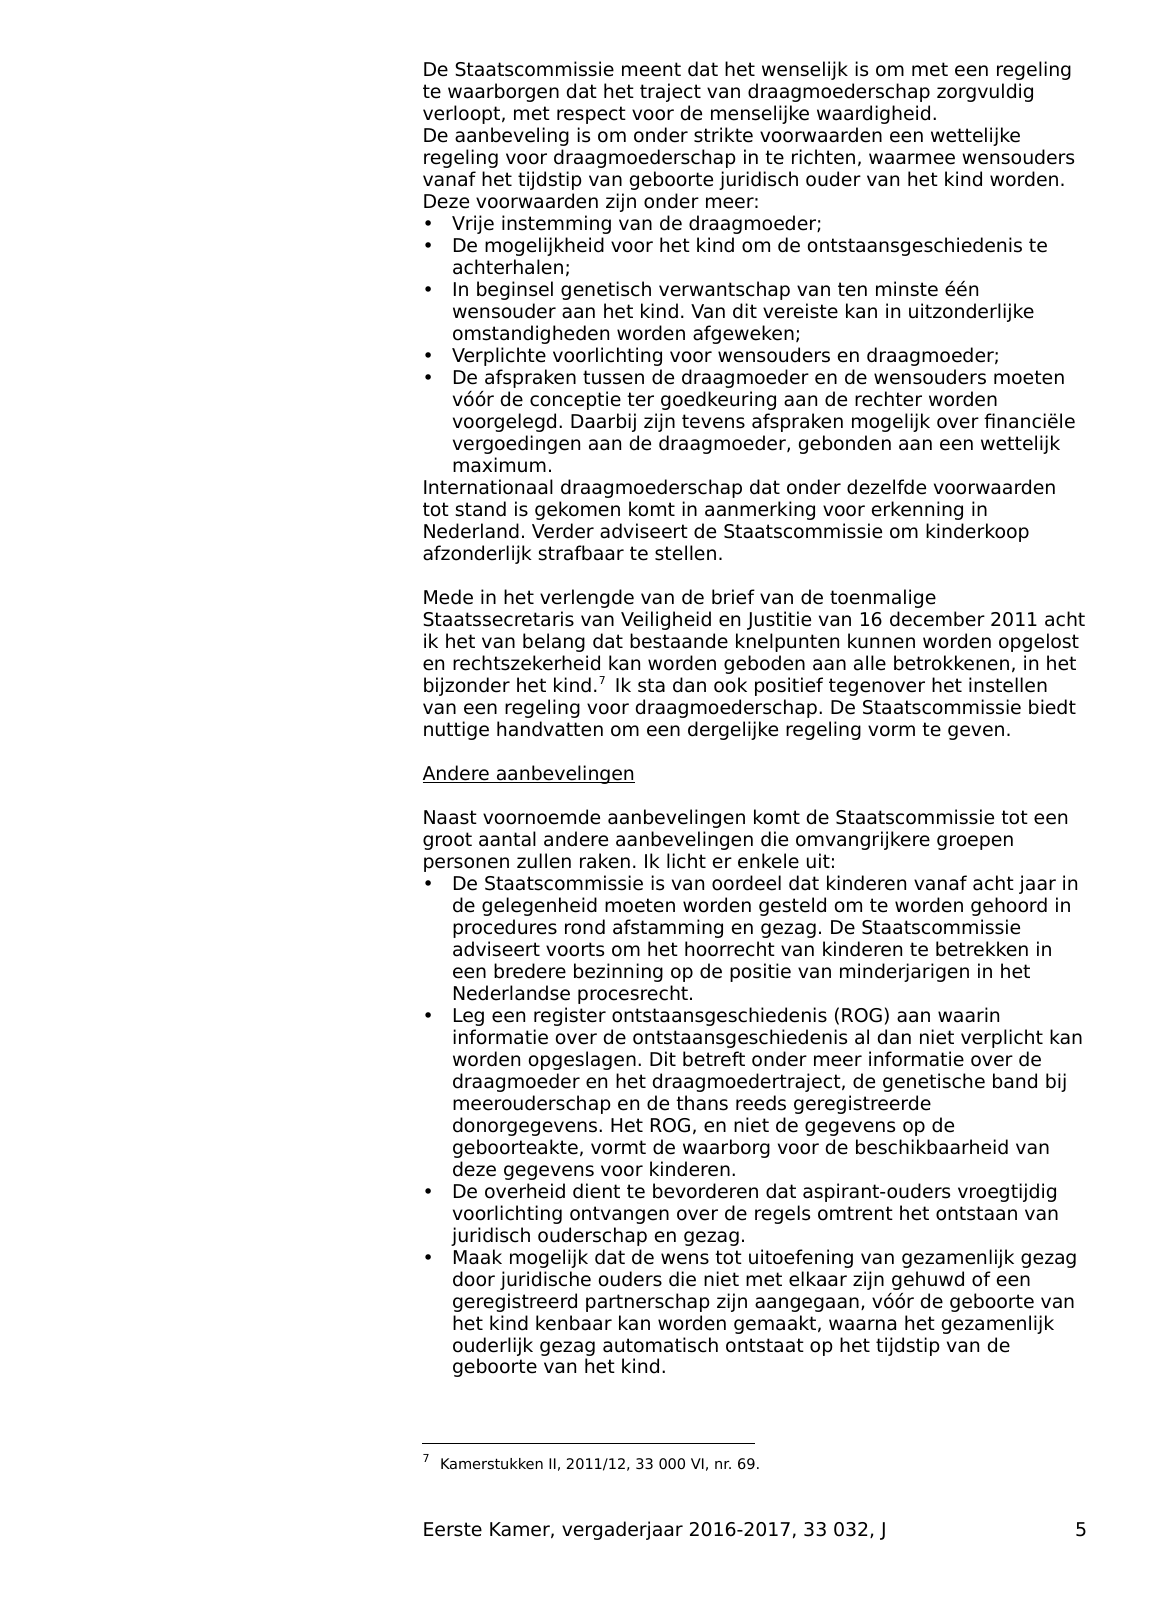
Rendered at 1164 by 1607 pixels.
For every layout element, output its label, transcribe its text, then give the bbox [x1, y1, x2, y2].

text Naast voornoemde aanbevelingen komt de Staatscommissie tot een groot aantal andere aanbevelingen die omvangrijkere groepen personen zullen raken. Ik licht er enkele uit: [422, 807, 1087, 873]
text De Staatscommissie meent dat het wenselijk is om met een regeling te waarborgen dat het traject van draagmoederschap zorgvuldig verloopt, met respect voor de menselijke waardigheid. [422, 59, 1087, 125]
text • De Staatscommissie is van oordeel dat kinderen vanaf acht jaar in de gelegenheid moeten worden gesteld om te worden gehoord in procedures rond afstamming en gezag. De Staatscommissie adviseert voorts om het hoorrecht van kinderen te betrekken in een bredere bezinning op de positie van minderjarigen in het Nederlandse procesrecht. [422, 873, 1087, 1005]
text • Maak mogelijk dat de wens tot uitoefening van gezamenlijk gezag door juridische ouders die niet met elkaar zijn gehuwd of een geregistreerd partnerschap zijn aangegaan, vóór de geboorte van het kind kenbaar kan worden gemaakt, waarna het gezamenlijk ouderlijk gezag automatisch ontstaat op het tijdstip van de geboorte van het kind. [422, 1247, 1087, 1378]
text • Leg een register ontstaansgeschiedenis (ROG) aan waarin informatie over de ontstaansgeschiedenis al dan niet verplicht kan worden opgeslagen. Dit betreft onder meer informatie over de draagmoeder en het draagmoedertraject, de genetische band bij meerouderschap en de thans reeds geregistreerde donorgegevens. Het ROG, en niet de gegevens op de geboorteakte, vormt de waarborg voor de beschikbaarheid van deze gegevens voor kinderen. [422, 1005, 1087, 1181]
text • Vrije instemming van de draagmoeder; [422, 213, 1087, 235]
text • Verplichte voorlichting voor wensouders en draagmoeder; [422, 345, 1087, 367]
text Internationaal draagmoederschap dat onder dezelfde voorwaarden tot stand is gekomen komt in aanmerking voor erkenning in Nederland. Verder adviseert de Staatscommissie om kinderkoop afzonderlijk strafbaar te stellen. [422, 477, 1087, 564]
subtitle Andere aanbevelingen [422, 763, 1087, 785]
text • De afspraken tussen de draagmoeder en de wensouders moeten vóór de conceptie ter goedkeuring aan de rechter worden voorgelegd. Daarbij zijn tevens afspraken mogelijk over financiële vergoedingen aan de draagmoeder, gebonden aan een wettelijk maximum. [422, 367, 1087, 477]
text • De mogelijkheid voor het kind om de ontstaansgeschiedenis te achterhalen; [422, 235, 1087, 279]
text • De overheid dient te bevorderen dat aspirant-ouders vroegtijdig voorlichting ontvangen over de regels omtrent het ontstaan van juridisch ouderschap en gezag. [422, 1181, 1087, 1247]
text Kamerstukken II, 2011/12, 33 000 VI, nr. 69. [422, 1452, 1087, 1474]
text Mede in het verlengde van de brief van de toenmalige Staatssecretaris van Veiligheid en Justitie van 16 december 2011 acht ik het van belang dat bestaande knelpunten kunnen worden opgelost en rechtszekerheid kan worden geboden aan alle betrokkenen, in het bijzonder het kind. Ik sta dan ook positief tegenover het instellen van een regeling voor draagmoederschap. De Staatscommissie biedt nuttige handvatten om een dergelijke regeling vorm te geven. [422, 587, 1087, 741]
text De aanbeveling is om onder strikte voorwaarden een wettelijke regeling voor draagmoederschap in te richten, waarmee wensouders vanaf het tijdstip van geboorte juridisch ouder van het kind worden. Deze voorwaarden zijn onder meer: [422, 125, 1087, 213]
text • In beginsel genetisch verwantschap van ten minste één wensouder aan het kind. Van dit vereiste kan in uitzonderlijke omstandigheden worden afgeweken; [422, 279, 1087, 345]
